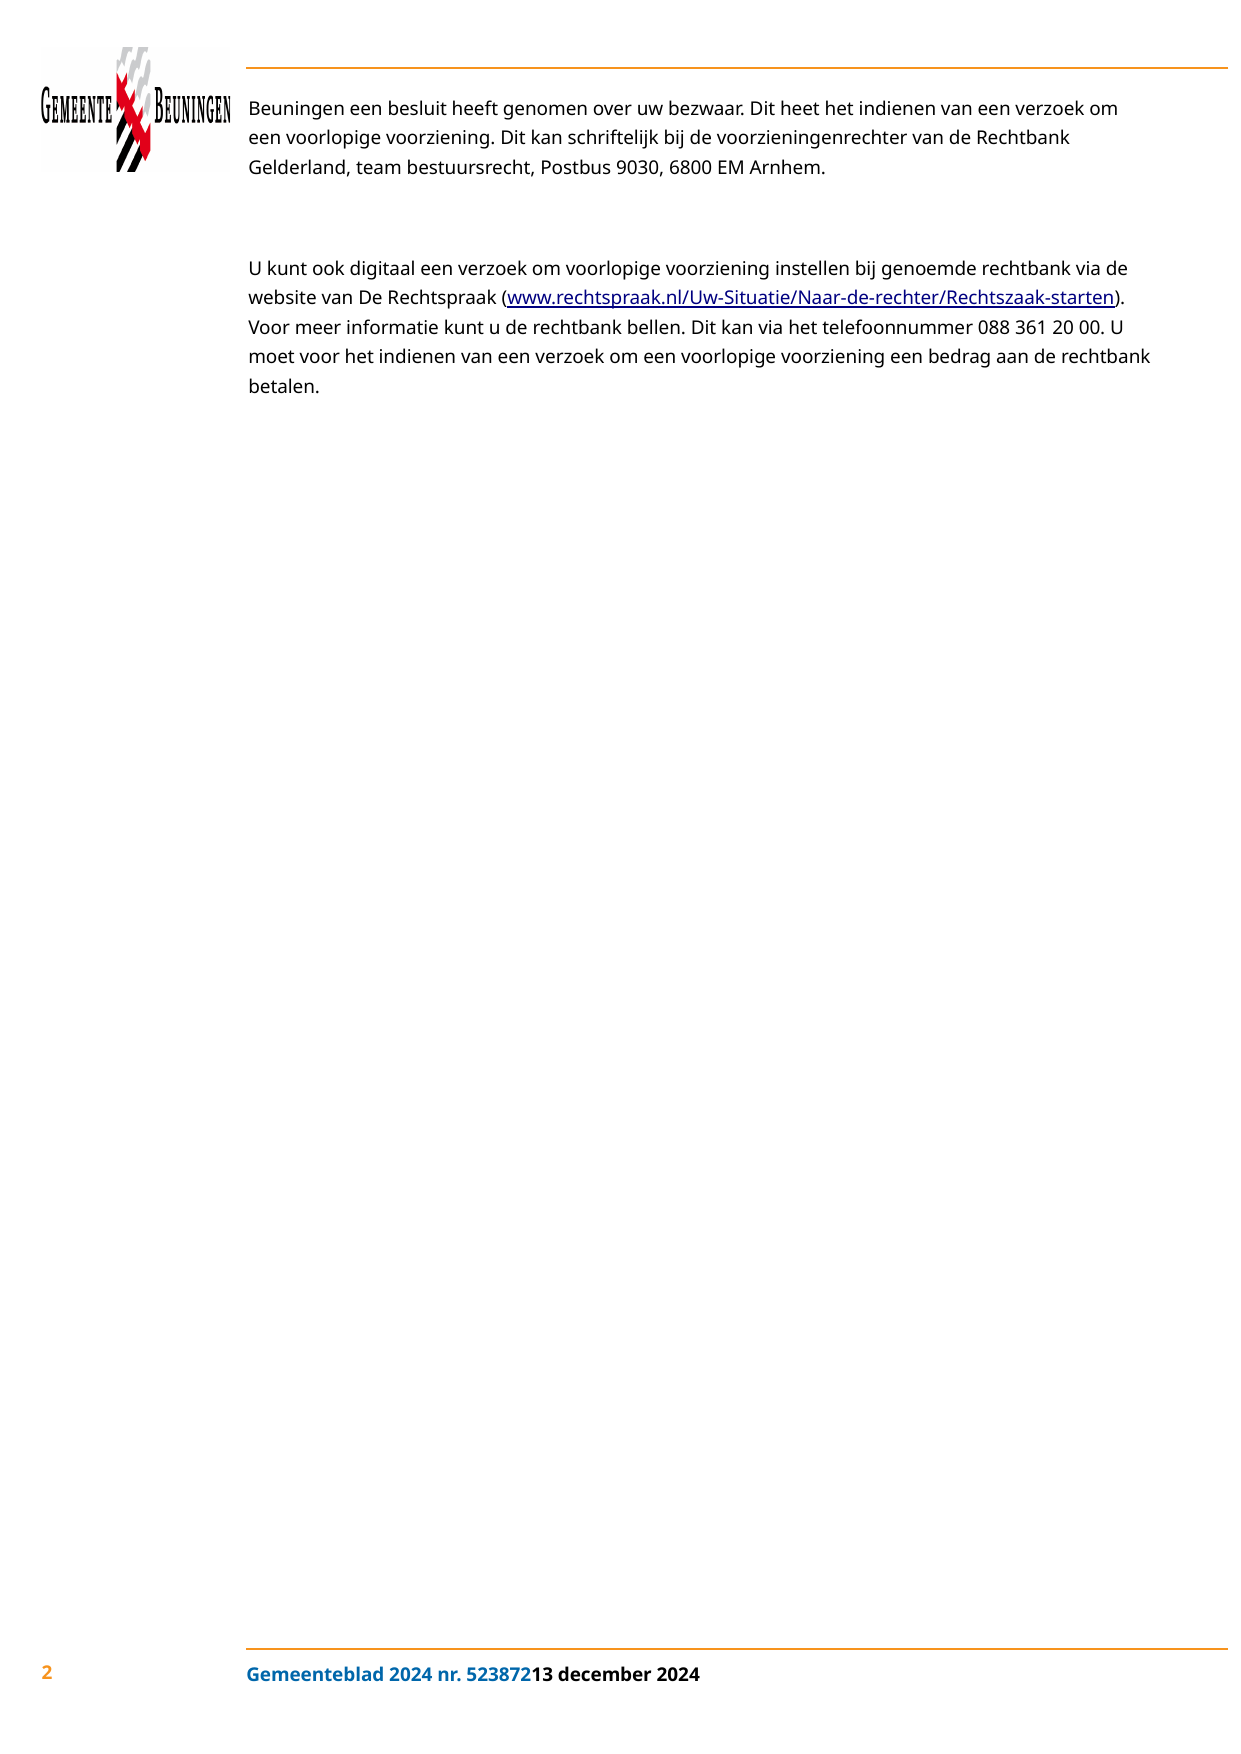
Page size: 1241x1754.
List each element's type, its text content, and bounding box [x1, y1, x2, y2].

text U kunt ook digitaal een verzoek om voorlopige voorziening instellen bij genoemde rechtbank via de website van De Rechtspraak (www.rechtspraak.nl/Uw-Situatie/Naar-de-rechter/Rechtszaak-starten). Voor meer informatie kunt u de rechtbank bellen. Dit kan via het telefoonnummer 088 361 20 00. U moet voor het indienen van een verzoek om een voorlopige voorziening een bedrag aan de rechtbank betalen. [248, 255, 1152, 399]
picture [41, 47, 231, 172]
text Beuningen een besluit heeft genomen over uw bezwaar. Dit heet het indienen van een verzoek om een voorlopige voorziening. Dit kan schriftelijk bij de voorzieningenrechter van de Rechtbank Gelderland, team bestuursrecht, Postbus 9030, 6800 EM Arnhem. [248, 95, 1152, 180]
